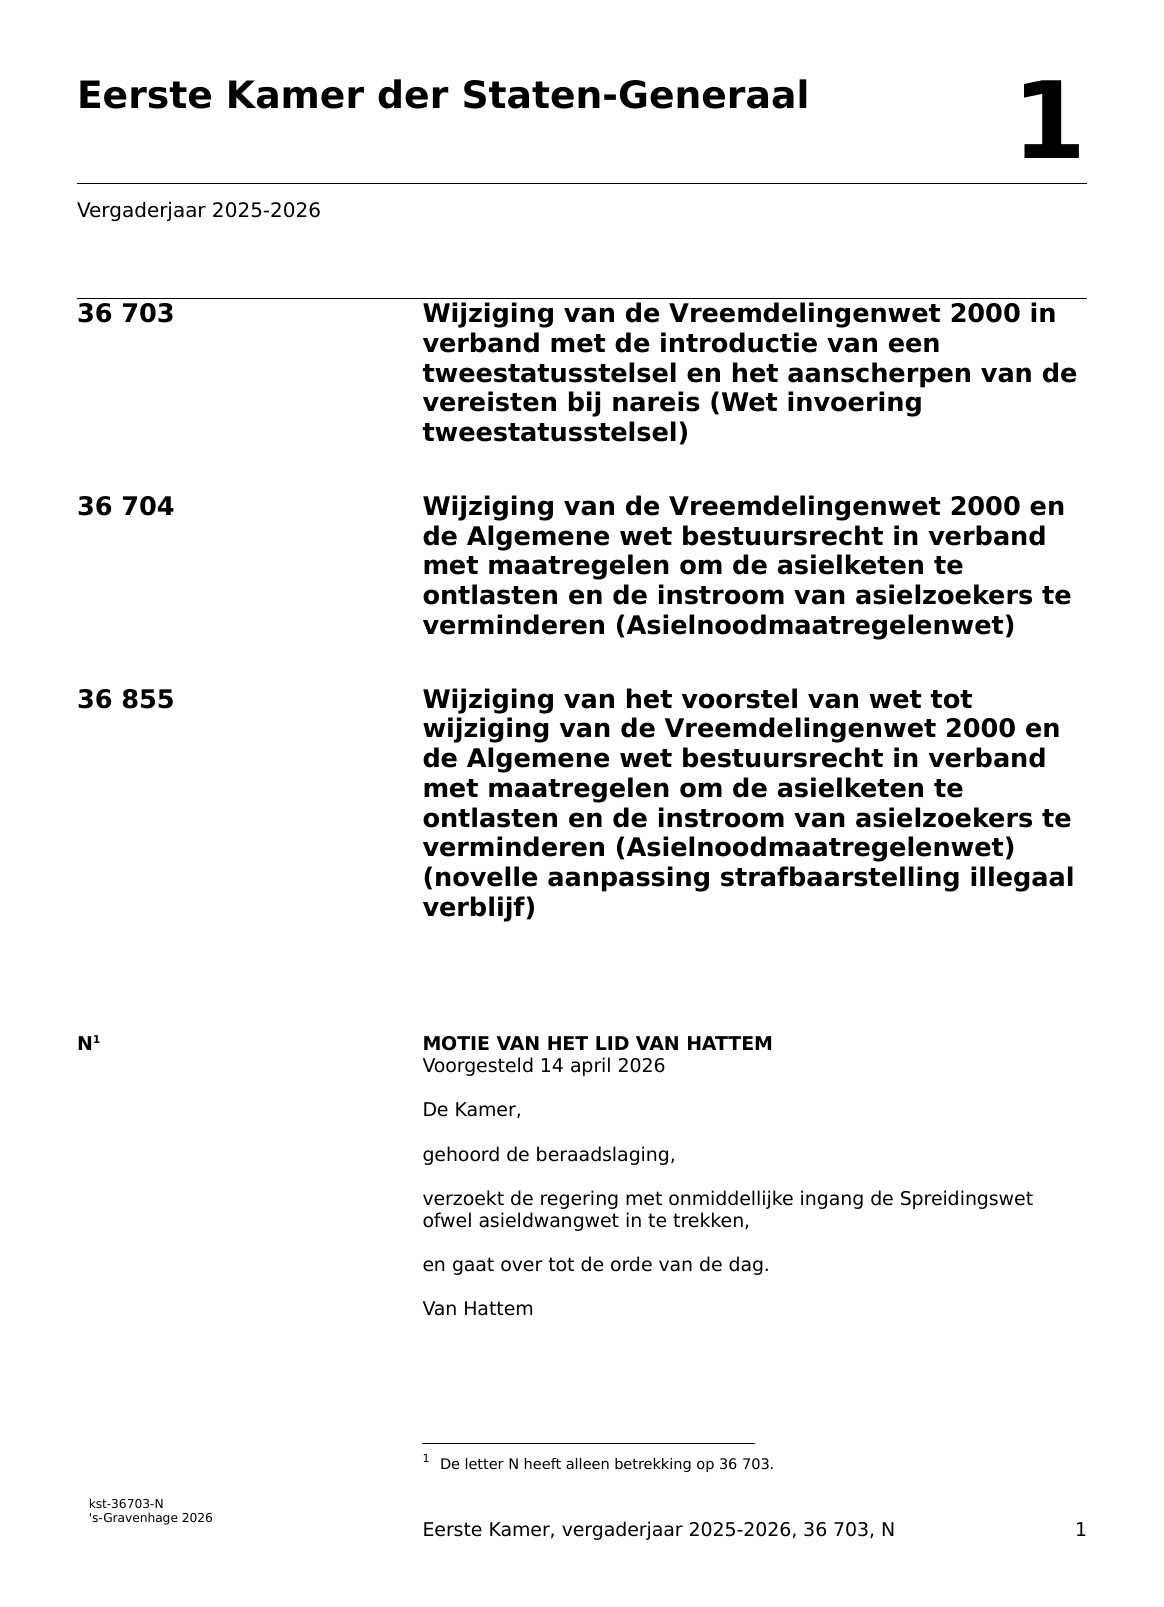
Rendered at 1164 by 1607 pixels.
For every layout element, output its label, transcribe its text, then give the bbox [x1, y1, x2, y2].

subtitle N MOTIE VAN HET LID VAN HATTEM [77, 1033, 1087, 1055]
table_header 1 [886, 59, 1087, 183]
text verzoekt de regering met onmiddellijke ingang de Spreidingswet ofwel asieldwangwet in te trekken, [422, 1188, 1087, 1232]
table_header Eerste Kamer der Staten-Generaal [77, 59, 886, 183]
subtitle 36 703 Wijziging van de Vreemdelingenwet 2000 in verband met de introductie van een tweestatusstelsel en het aanscherpen van de vereisten bij nareis (Wet invoering tweestatusstelsel) [77, 299, 1087, 447]
text kst-36703-N [88, 1497, 323, 1511]
subtitle 36 855 Wijziging van het voorstel van wet tot wijziging van de Vreemdelingenwet 2000 en de Algemene wet bestuursrecht in verband met maatregelen om de asielketen te ontlasten en de instroom van asielzoekers te verminderen (Asielnoodmaatregelenwet) (novelle aanpassing strafbaarstelling illegaal verblijf) [77, 684, 1087, 922]
text De letter N heeft alleen betrekking op 36 703. [422, 1452, 1087, 1474]
text Van Hattem [422, 1298, 1087, 1320]
text Voorgesteld 14 april 2026 [422, 1055, 1087, 1077]
text 's-Gravenhage 2026 [88, 1511, 323, 1525]
text gehoord de beraadslaging, [422, 1143, 1087, 1165]
text en gaat over tot de orde van de dag. [422, 1254, 1087, 1276]
subtitle 36 704 Wijziging van de Vreemdelingenwet 2000 en de Algemene wet bestuursrecht in verband met maatregelen om de asielketen te ontlasten en de instroom van asielzoekers te verminderen (Asielnoodmaatregelenwet) [77, 492, 1087, 640]
text De Kamer, [422, 1099, 1087, 1121]
table_cell Vergaderjaar 2025-2026 [77, 184, 1087, 298]
